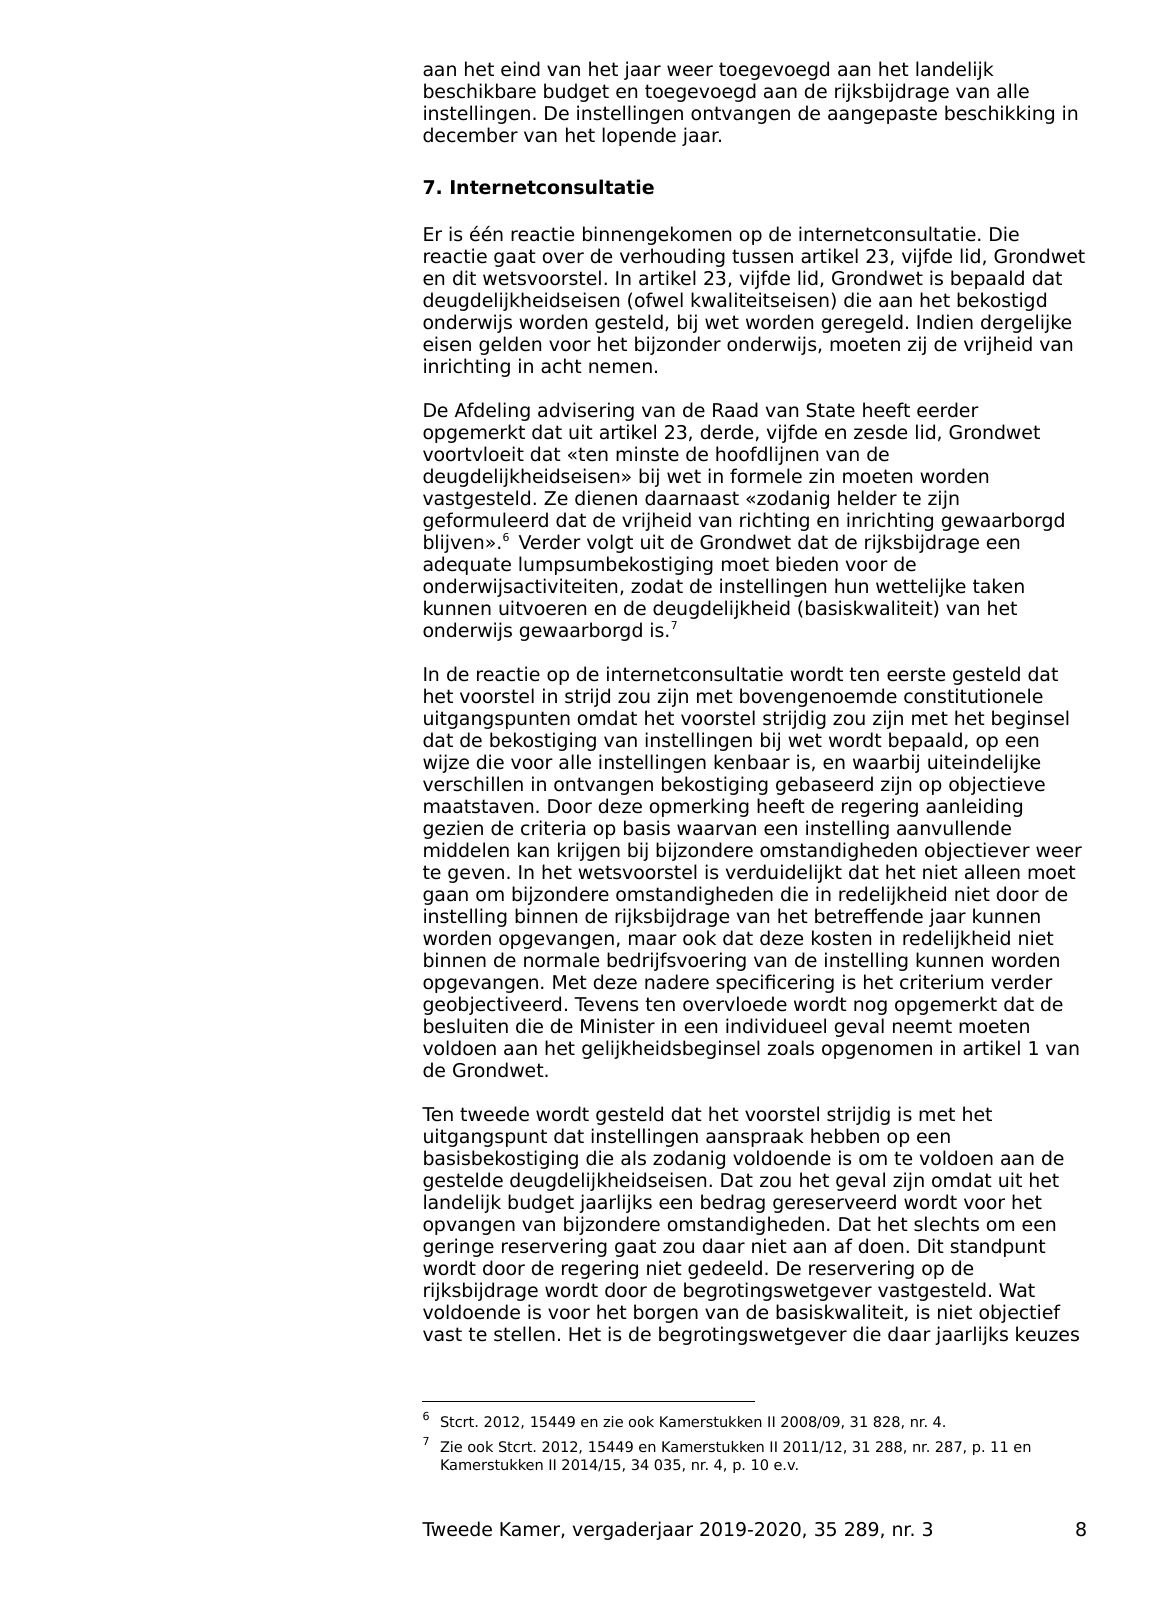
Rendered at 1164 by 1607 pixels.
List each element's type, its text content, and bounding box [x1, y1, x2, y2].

text Zie ook Stcrt. 2012, 15449 en Kamerstukken II 2011/12, 31 288, nr. 287, p. 11 en Kamerstukken II 2014/15, 34 035, nr. 4, p. 10 e.v. [422, 1435, 1087, 1474]
text Ten tweede wordt gesteld dat het voorstel strijdig is met het uitgangspunt dat instellingen aanspraak hebben op een basisbekostiging die als zodanig voldoende is om te voldoen aan de gestelde deugdelijkheidseisen. Dat zou het geval zijn omdat uit het landelijk budget jaarlijks een bedrag gereserveerd wordt voor het opvangen van bijzondere omstandigheden. Dat het slechts om een geringe reservering gaat zou daar niet aan af doen. Dit standpunt wordt door de regering niet gedeeld. De reservering op de rijksbijdrage wordt door de begrotingswetgever vastgesteld. Wat voldoende is voor het borgen van de basiskwaliteit, is niet objectief vast te stellen. Het is de begrotingswetgever die daar jaarlijks keuzes [422, 1104, 1087, 1346]
text In de reactie op de internetconsultatie wordt ten eerste gesteld dat het voorstel in strijd zou zijn met bovengenoemde constitutionele uitgangspunten omdat het voorstel strijdig zou zijn met het beginsel dat de bekostiging van instellingen bij wet wordt bepaald, op een wijze die voor alle instellingen kenbaar is, en waarbij uiteindelijke verschillen in ontvangen bekostiging gebaseerd zijn op objectieve maatstaven. Door deze opmerking heeft de regering aanleiding gezien de criteria op basis waarvan een instelling aanvullende middelen kan krijgen bij bijzondere omstandigheden objectiever weer te geven. In het wetsvoorstel is verduidelijkt dat het niet alleen moet gaan om bijzondere omstandigheden die in redelijkheid niet door de instelling binnen de rijksbijdrage van het betreffende jaar kunnen worden opgevangen, maar ook dat deze kosten in redelijkheid niet binnen de normale bedrijfsvoering van de instelling kunnen worden opgevangen. Met deze nadere specificering is het criterium verder geobjectiveerd. Tevens ten overvloede wordt nog opgemerkt dat de besluiten die de Minister in een individueel geval neemt moeten voldoen aan het gelijkheidsbeginsel zoals opgenomen in artikel 1 van de Grondwet. [422, 664, 1087, 1082]
text De Afdeling advisering van de Raad van State heeft eerder opgemerkt dat uit artikel 23, derde, vijfde en zesde lid, Grondwet voortvloeit dat «ten minste de hoofdlijnen van de deugdelijkheidseisen» bij wet in formele zin moeten worden vastgesteld. Ze dienen daarnaast «zodanig helder te zijn geformuleerd dat de vrijheid van richting en inrichting gewaarborgd blijven». Verder volgt uit de Grondwet dat de rijksbijdrage een adequate lumpsumbekostiging moet bieden voor de onderwijsactiviteiten, zodat de instellingen hun wettelijke taken kunnen uitvoeren en de deugdelijkheid (basiskwaliteit) van het onderwijs gewaarborgd is. [422, 400, 1087, 642]
text Stcrt. 2012, 15449 en zie ook Kamerstukken II 2008/09, 31 828, nr. 4. [422, 1410, 1087, 1432]
text aan het eind van het jaar weer toegevoegd aan het landelijk beschikbare budget en toegevoegd aan de rijksbijdrage van alle instellingen. De instellingen ontvangen de aangepaste beschikking in december van het lopende jaar. [422, 59, 1087, 147]
subtitle 7. Internetconsultatie [422, 177, 1087, 199]
text Er is één reactie binnengekomen op de internetconsultatie. Die reactie gaat over de verhouding tussen artikel 23, vijfde lid, Grondwet en dit wetsvoorstel. In artikel 23, vijfde lid, Grondwet is bepaald dat deugdelijkheidseisen (ofwel kwaliteitseisen) die aan het bekostigd onderwijs worden gesteld, bij wet worden geregeld. Indien dergelijke eisen gelden voor het bijzonder onderwijs, moeten zij de vrijheid van inrichting in acht nemen. [422, 224, 1087, 378]
